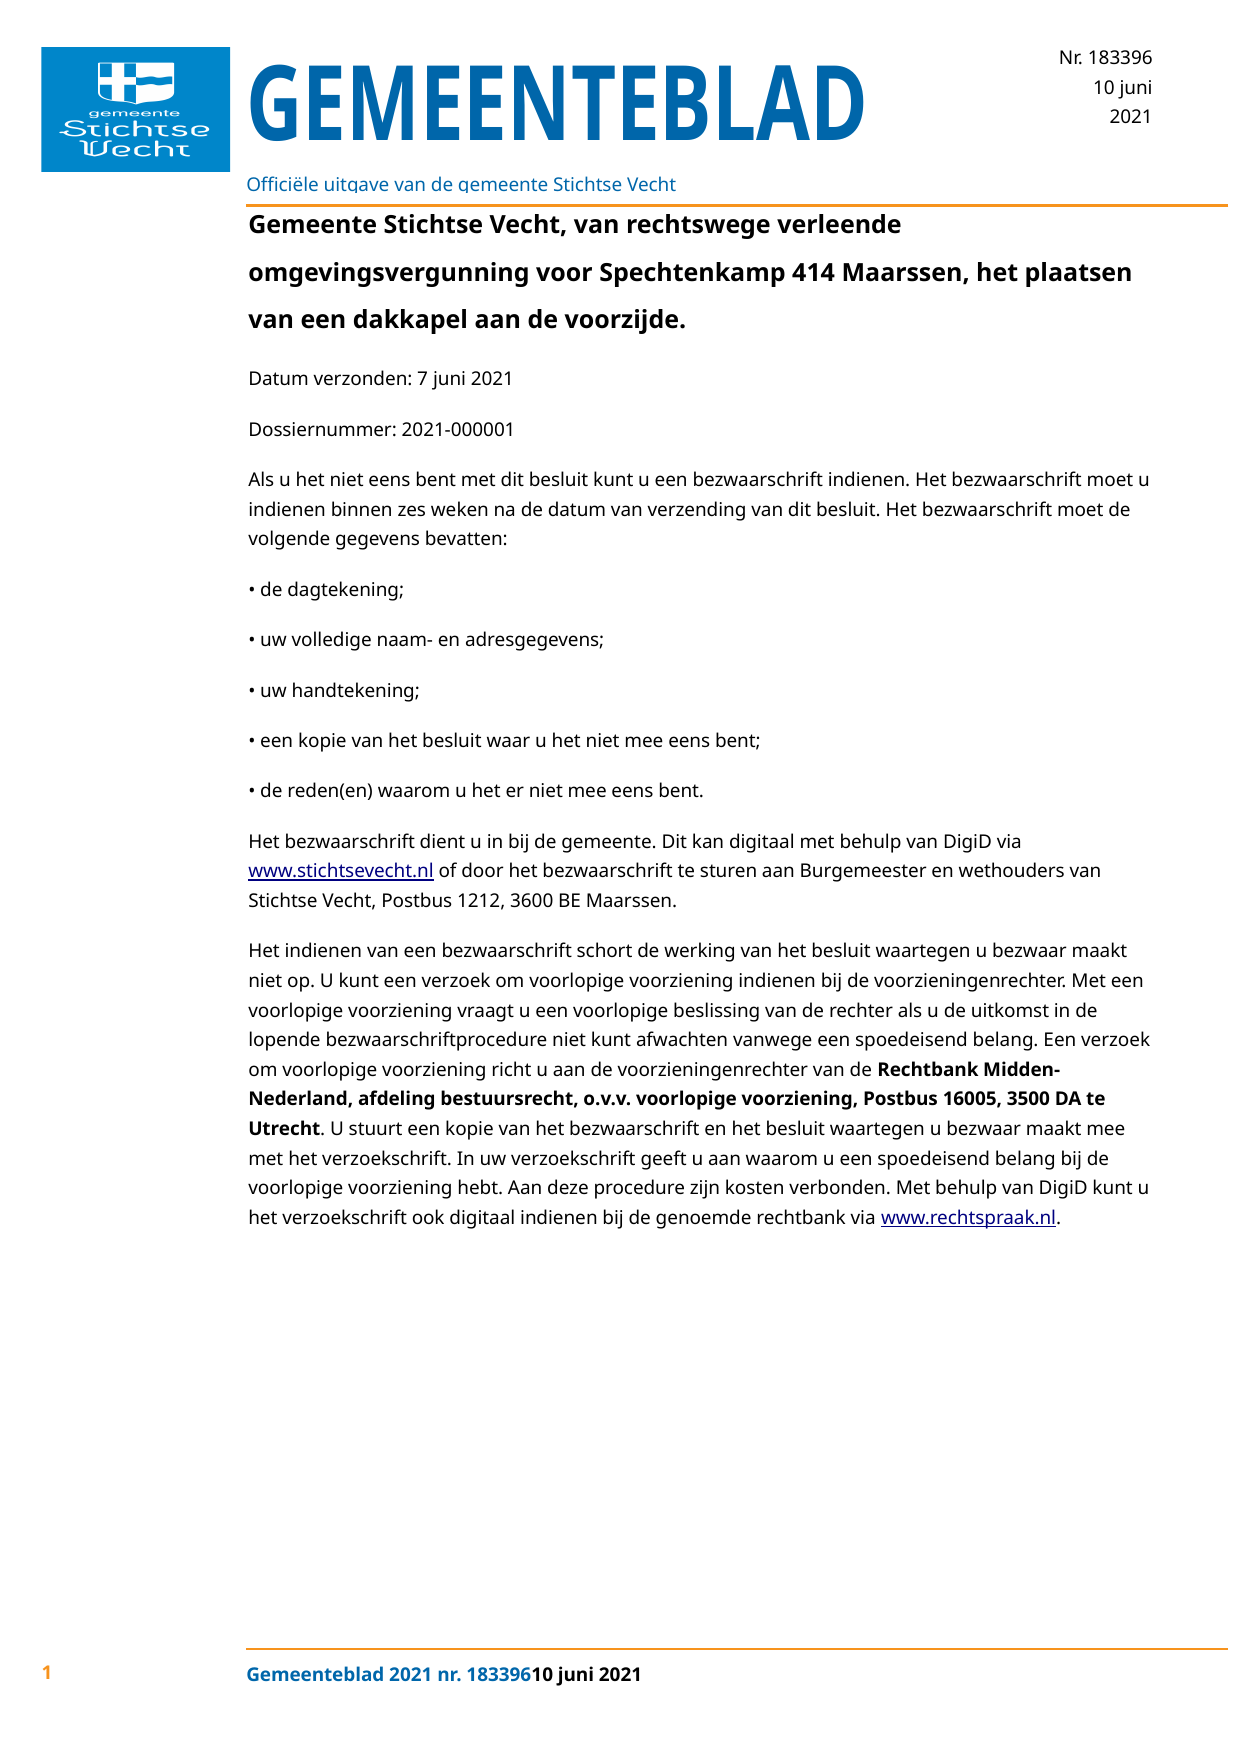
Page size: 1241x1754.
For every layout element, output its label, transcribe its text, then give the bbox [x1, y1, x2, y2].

text • uw volledige naam- en adresgegevens; [248, 626, 1152, 652]
text Dossiernummer: 2021-000001 [248, 416, 1152, 442]
text Datum verzonden: 7 juni 2021 [248, 366, 1152, 391]
picture [99, 63, 135, 101]
text Het bezwaarschrift dient u in bij de gemeente. Dit kan digitaal met behulp van DigiD via www.stichtsevecht.nl of door het bezwaarschrift te sturen aan Burgemeester en wethouders van Stichtse Vecht, Postbus 1212, 3600 BE Maarssen. [248, 828, 1152, 913]
text • de dagtekening; [248, 576, 1152, 602]
text Gemeente Stichtse Vecht, van rechtswege verleende omgevingsvergunning voor Spechtenkamp 414 Maarssen, het plaatsen van een dakkapel aan de voorzijde. [248, 207, 1152, 336]
text Als u het niet eens bent met dit besluit kunt u een bezwaarschrift indienen. Het bezwaarschrift moet u indienen binnen zes weken na de datum van verzending van dit besluit. Het bezwaarschrift moet de volgende gegevens bevatten: [248, 466, 1152, 551]
text • een kopie van het besluit waar u het niet mee eens bent; [248, 727, 1152, 753]
text Het indienen van een bezwaarschrift schort de werking van het besluit waartegen u bezwaar maakt niet op. U kunt een verzoek om voorlopige voorziening indienen bij de voorzieningenrechter. Met een voorlopige voorziening vraagt u een voorlopige beslissing van de rechter als u de uitkomst in de lopende bezwaarschriftprocedure niet kunt afwachten vanwege een spoedeisend belang. Een verzoek om voorlopige voorziening richt u aan de voorzieningenrechter van de Rechtbank Midden-Nederland, afdeling bestuursrecht, o.v.v. voorlopige voorziening, Postbus 16005, 3500 DA te Utrecht. U stuurt een kopie van het bezwaarschrift en het besluit waartegen u bezwaar maakt mee met het verzoekschrift. In uw verzoekschrift geeft u aan waarom u een spoedeisend belang bij de voorlopige voorziening hebt. Aan deze procedure zijn kosten verbonden. Met behulp van DigiD kunt u het verzoekschrift ook digitaal indienen bij de genoemde rechtbank via www.rechtspraak.nl. [248, 938, 1152, 1229]
text • de reden(en) waarom u het er niet mee eens bent. [248, 778, 1152, 803]
text • uw handtekening; [248, 677, 1152, 702]
picture [137, 63, 174, 103]
